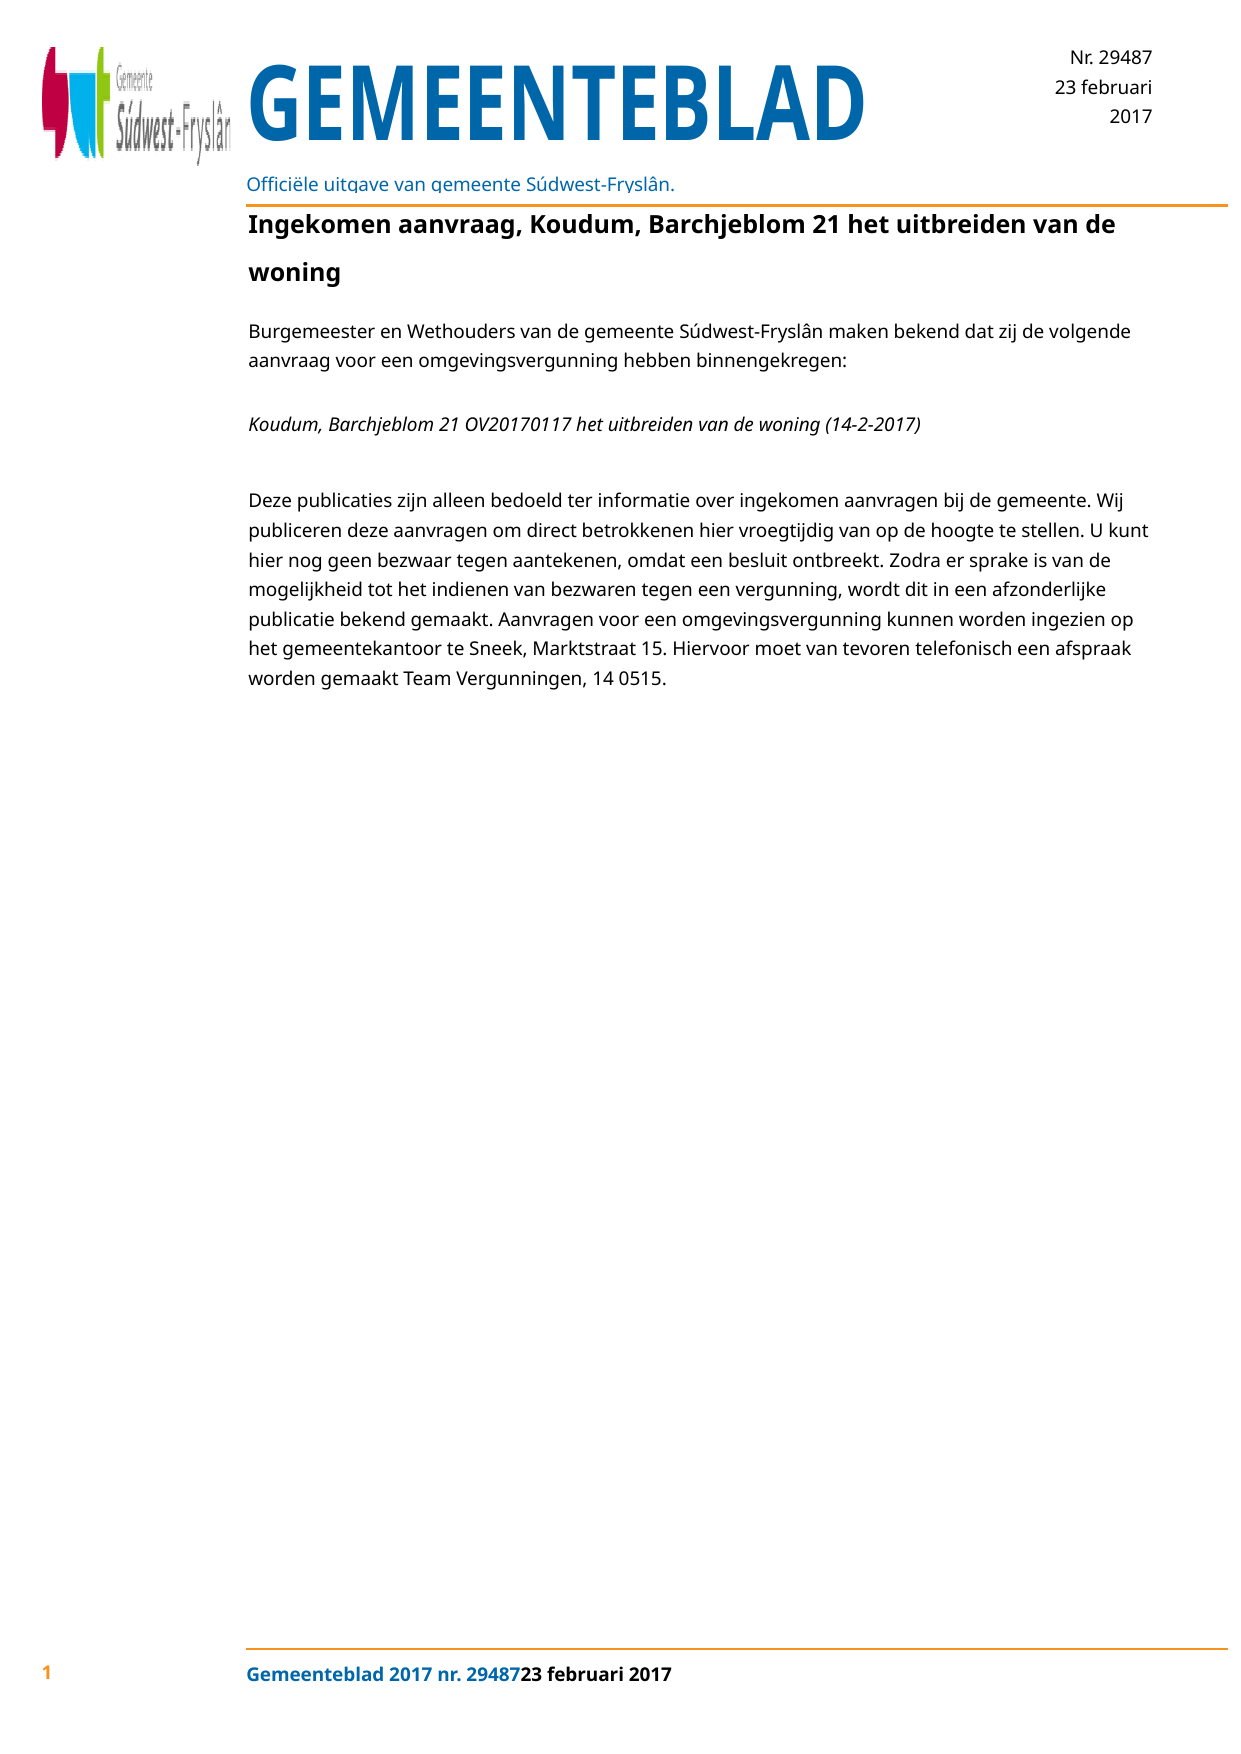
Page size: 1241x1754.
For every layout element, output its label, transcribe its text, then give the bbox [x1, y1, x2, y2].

picture [41, 47, 231, 172]
text Burgemeester en Wethouders van de gemeente Súdwest-Fryslân maken bekend dat zij de volgende aanvraag voor een omgevingsvergunning hebben binnengekregen: [248, 318, 1152, 373]
text Deze publicaties zijn alleen bedoeld ter informatie over ingekomen aanvragen bij de gemeente. Wij publiceren deze aanvragen om direct betrokkenen hier vroegtijdig van op de hoogte te stellen. U kunt hier nog geen bezwaar tegen aantekenen, omdat een besluit ontbreekt. Zodra er sprake is van de mogelijkheid tot het indienen van bezwaren tegen een vergunning, wordt dit in een afzonderlijke publicatie bekend gemaakt. Aanvragen voor een omgevingsvergunning kunnen worden ingezien op het gemeentekantoor te Sneek, Marktstraat 15. Hiervoor moet van tevoren telefonisch een afspraak worden gemaakt Team Vergunningen, 14 0515. [248, 488, 1152, 691]
text Ingekomen aanvraag, Koudum, Barchjeblom 21 het uitbreiden van de woning [248, 207, 1152, 288]
text Koudum, Barchjeblom 21 OV20170117 het uitbreiden van de woning (14-2-2017) [248, 411, 1152, 437]
